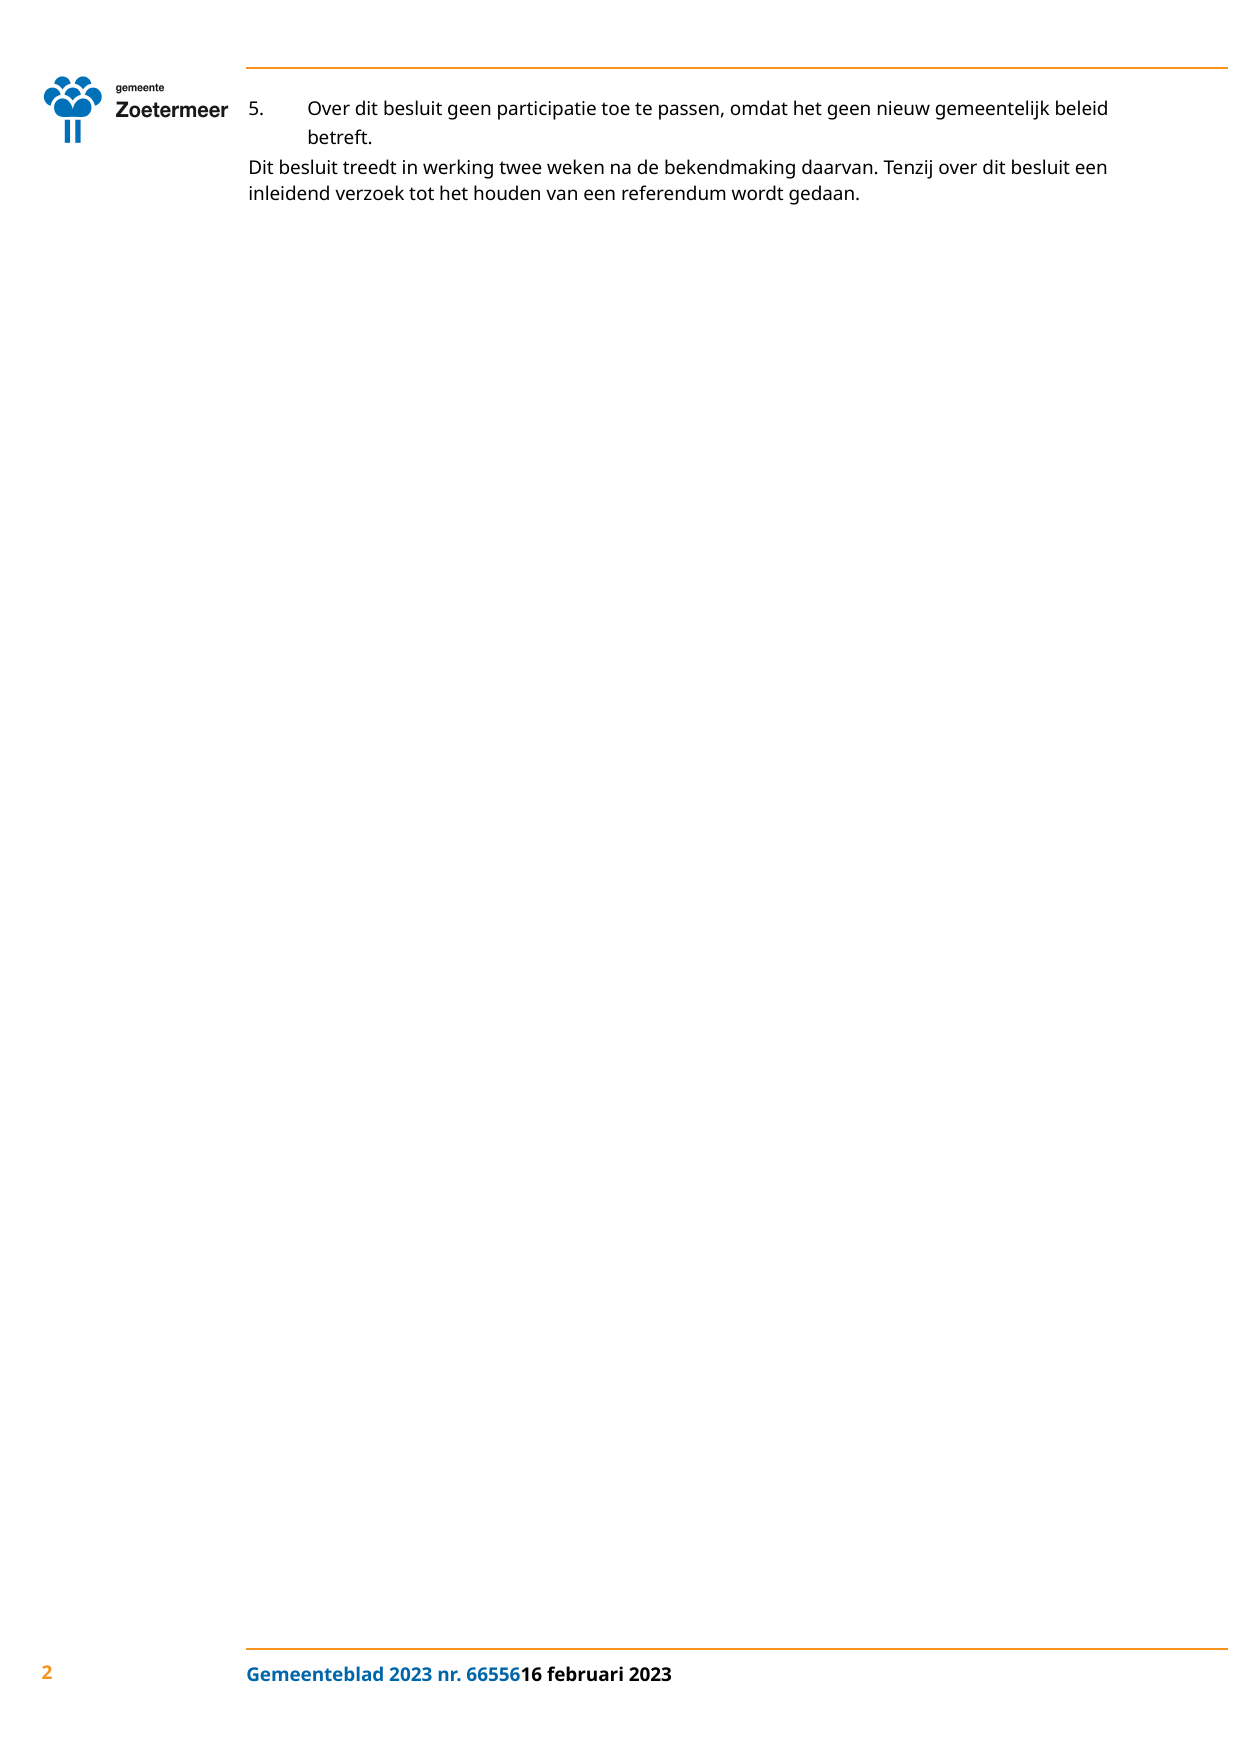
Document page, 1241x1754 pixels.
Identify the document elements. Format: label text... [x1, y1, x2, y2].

list Over dit besluit geen participatie toe te passen, omdat het geen nieuw gemeentelijk beleid betreft. [248, 95, 1152, 150]
text Dit besluit treedt in werking twee weken na de bekendmaking daarvan. Tenzij over dit besluit een inleidend verzoek tot het houden van een referendum wordt gedaan. [248, 154, 1152, 205]
picture [41, 47, 231, 172]
